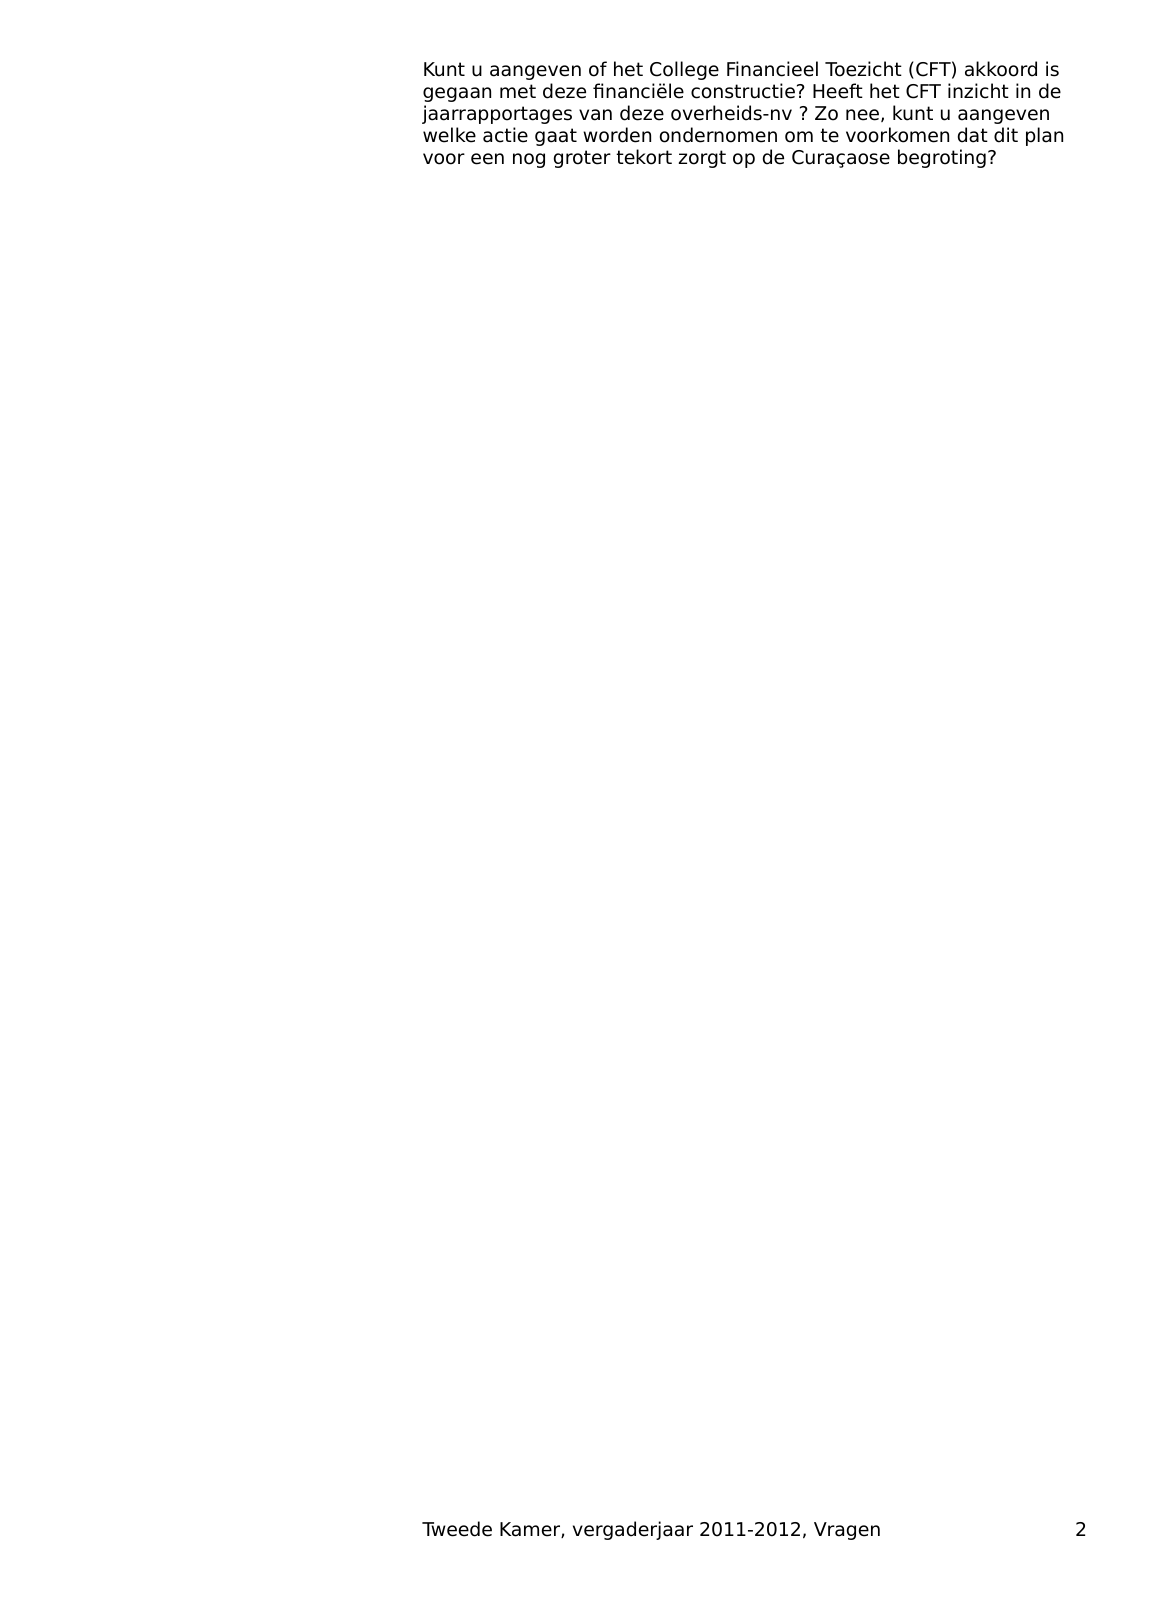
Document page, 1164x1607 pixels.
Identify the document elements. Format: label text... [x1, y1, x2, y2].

text Kunt u aangeven of het College Financieel Toezicht (CFT) akkoord is gegaan met deze financiële constructie? Heeft het CFT inzicht in de jaarrapportages van deze overheids-nv ? Zo nee, kunt u aangeven welke actie gaat worden ondernomen om te voorkomen dat dit plan voor een nog groter tekort zorgt op de Curaçaose begroting? [422, 59, 1087, 169]
